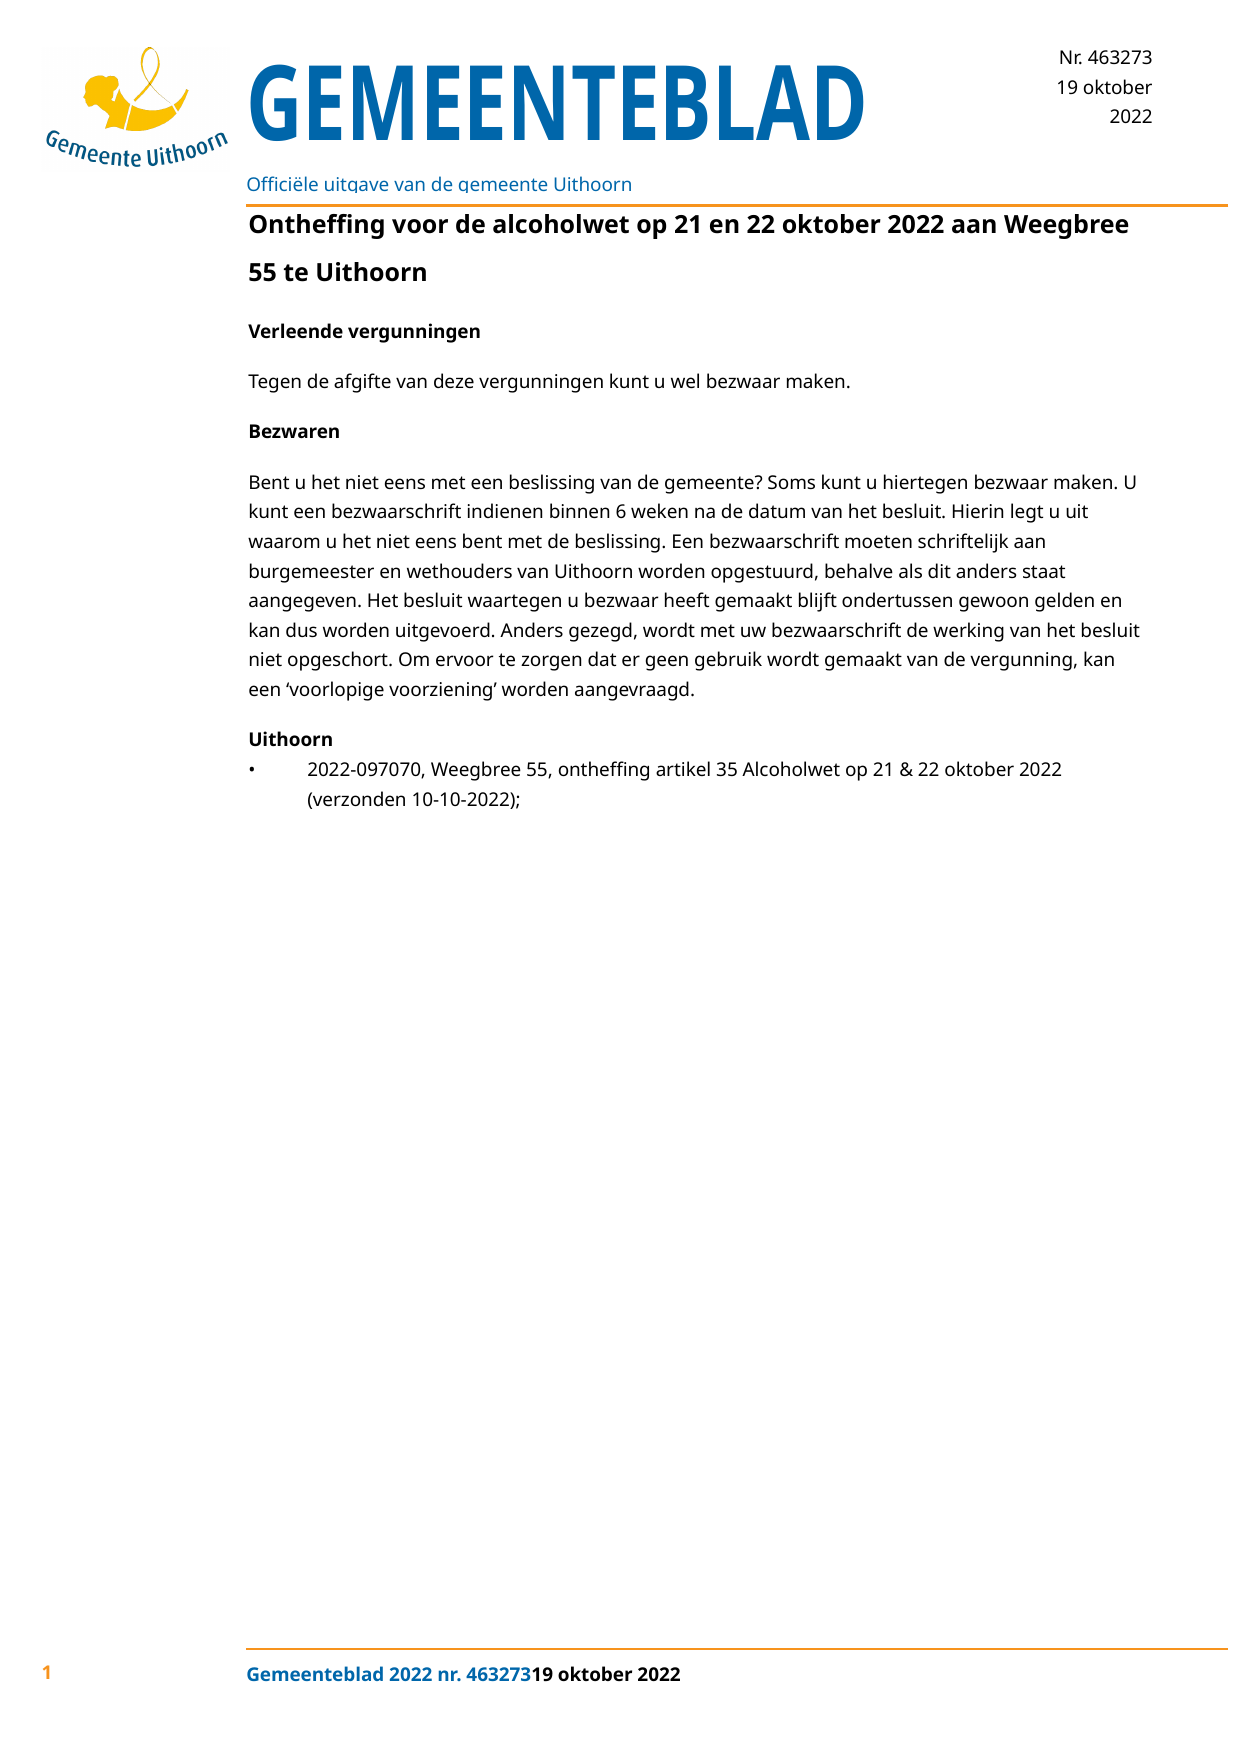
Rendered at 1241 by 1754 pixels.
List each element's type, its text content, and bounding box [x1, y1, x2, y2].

text Bezwaren [248, 419, 1152, 444]
picture [41, 47, 231, 172]
text Uithoorn [248, 727, 1152, 752]
text Bent u het niet eens met een beslissing van de gemeente? Soms kunt u hiertegen bezwaar maken. U kunt een bezwaarschrift indienen binnen 6 weken na de datum van het besluit. Hierin legt u uit waarom u het niet eens bent met de beslissing. Een bezwaarschrift moeten schriftelijk aan burgemeester en wethouders van Uithoorn worden opgestuurd, behalve als dit anders staat aangegeven. Het besluit waartegen u bezwaar heeft gemaakt blijft ondertussen gewoon gelden en kan dus worden uitgevoerd. Anders gezegd, wordt met uw bezwaarschrift de werking van het besluit niet opgeschort. Om ervoor te zorgen dat er geen gebruik wordt gemaakt van de vergunning, kan een ‘voorlopige voorziening’ worden aangevraagd. [248, 469, 1152, 702]
text Tegen de afgifte van deze vergunningen kunt u wel bezwaar maken. [248, 368, 1152, 394]
list 2022-097070, Weegbree 55, ontheffing artikel 35 Alcoholwet op 21 & 22 oktober 2022 (verzonden 10-10-2022); [248, 756, 1152, 812]
text Ontheffing voor de alcoholwet op 21 en 22 oktober 2022 aan Weegbree 55 te Uithoorn [248, 207, 1152, 288]
text Verleende vergunningen [248, 318, 1152, 344]
